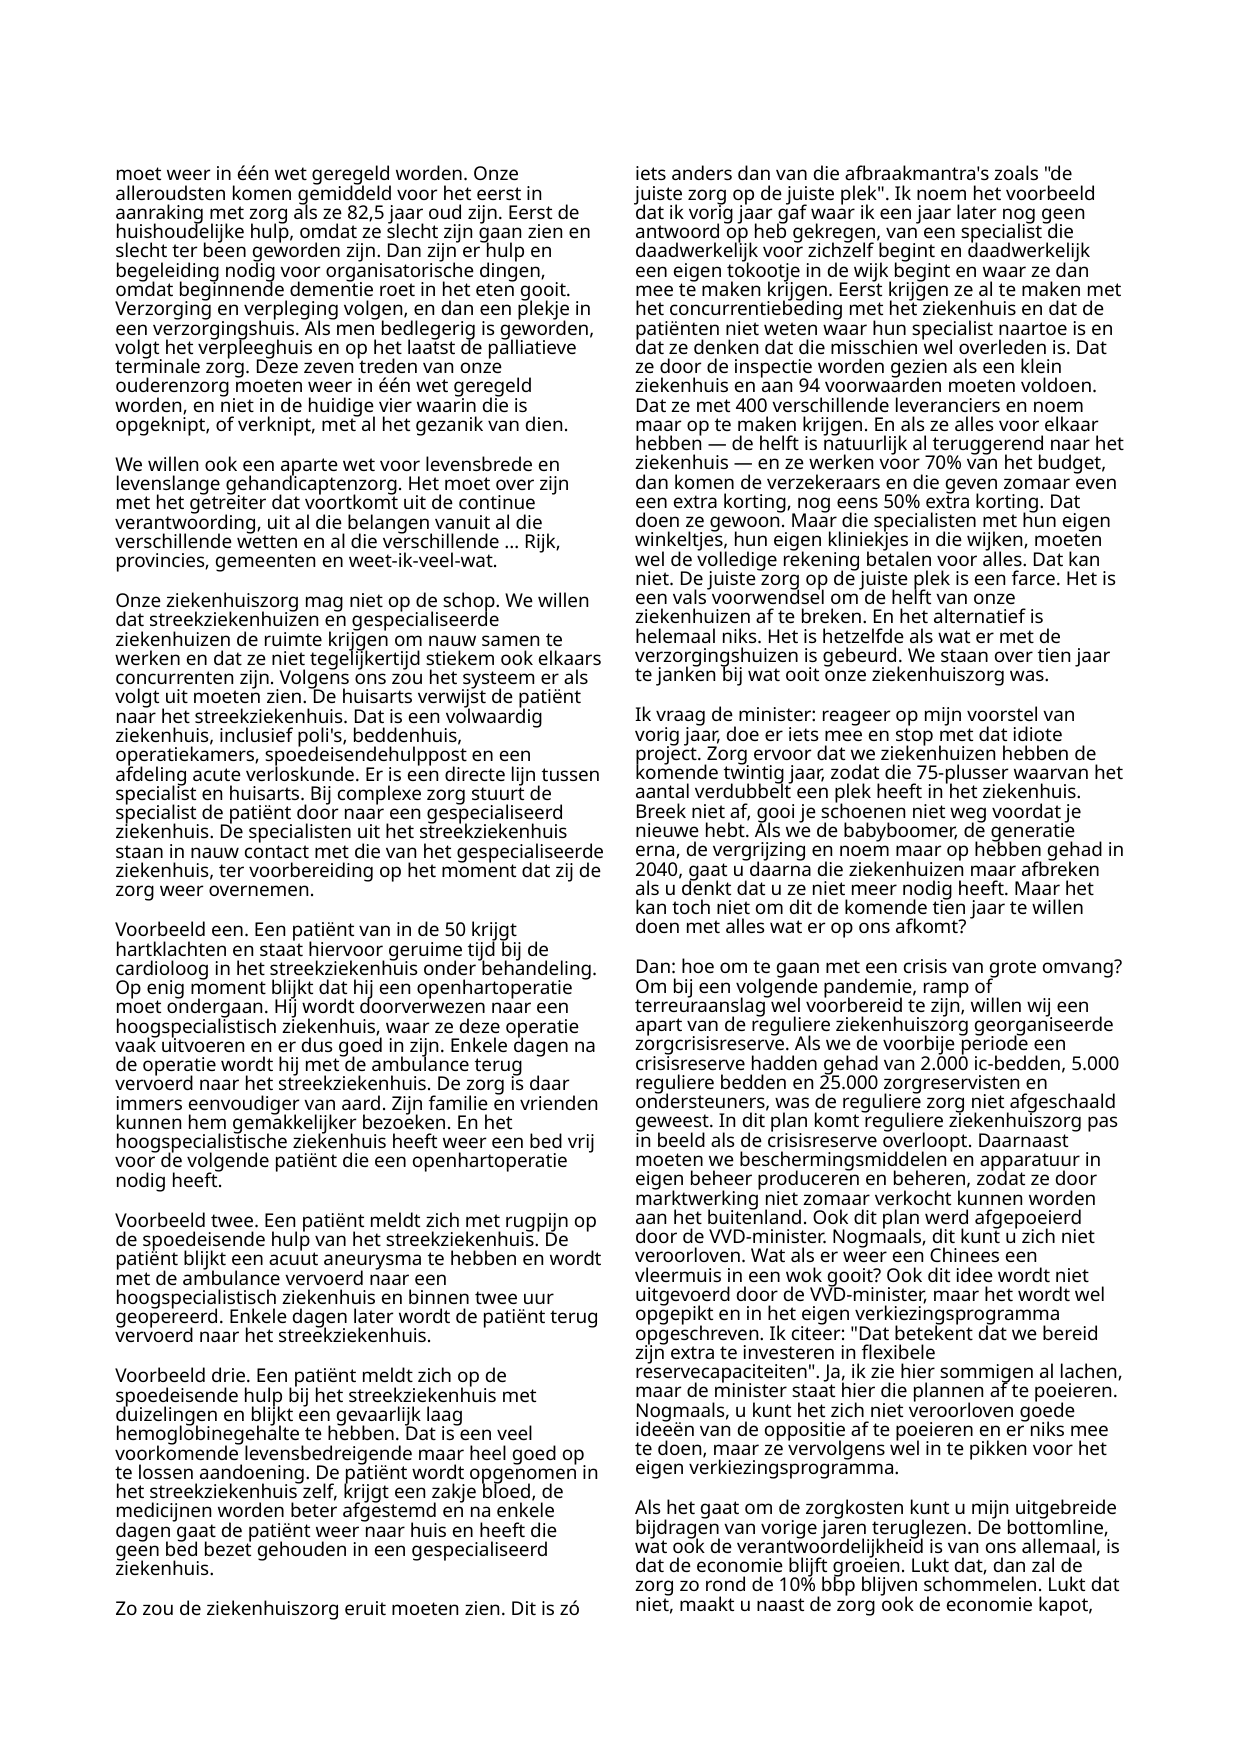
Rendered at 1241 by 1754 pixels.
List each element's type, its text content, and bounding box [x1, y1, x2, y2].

text Voorbeeld twee. Een patiënt meldt zich met rugpijn op de spoedeisende hulp van het streekziekenhuis. De patiënt blijkt een acuut aneurysma te hebben en wordt met de ambulance vervoerd naar een hoogspecialistisch ziekenhuis en binnen twee uur geopereerd. Enkele dagen later wordt de patiënt terug vervoerd naar het streekziekenhuis. [115, 1212, 605, 1347]
text Zo zou de ziekenhuiszorg eruit moeten zien. Dit is zó [115, 1600, 605, 1619]
text Voorbeeld drie. Een patiënt meldt zich op de spoedeisende hulp bij het streekziekenhuis met duizelingen en blijkt een gevaarlijk laag hemoglobinegehalte te hebben. Dat is een veel voorkomende levensbedreigende maar heel goed op te lossen aandoening. De patiënt wordt opgenomen in het streekziekenhuis zelf, krijgt een zakje bloed, de medicijnen worden beter afgestemd en na enkele dagen gaat de patiënt weer naar huis en heeft die geen bed bezet gehouden in een gespecialiseerd ziekenhuis. [115, 1367, 605, 1579]
text iets anders dan van die afbraakmantra's zoals "de juiste zorg op de juiste plek". Ik noem het voorbeeld dat ik vorig jaar gaf waar ik een jaar later nog geen antwoord op heb gekregen, van een specialist die daadwerkelijk voor zichzelf begint en daadwerkelijk een eigen tokootje in de wijk begint en waar ze dan mee te maken krijgen. Eerst krijgen ze al te maken met het concurrentiebeding met het ziekenhuis en dat de patiënten niet weten waar hun specialist naartoe is en dat ze denken dat die misschien wel overleden is. Dat ze door de inspectie worden gezien als een klein ziekenhuis en aan 94 voorwaarden moeten voldoen. Dat ze met 400 verschillende leveranciers en noem maar op te maken krijgen. En als ze alles voor elkaar hebben — de helft is natuurlijk al teruggerend naar het ziekenhuis — en ze werken voor 70% van het budget, dan komen de verzekeraars en die geven zomaar even een extra korting, nog eens 50% extra korting. Dat doen ze gewoon. Maar die specialisten met hun eigen winkeltjes, hun eigen kliniekjes in die wijken, moeten wel de volledige rekening betalen voor alles. Dat kan niet. De juiste zorg op de juiste plek is een farce. Het is een vals voorwendsel om de helft van onze ziekenhuizen af te breken. En het alternatief is helemaal niks. Het is hetzelfde als wat er met de verzorgingshuizen is gebeurd. We staan over tien jaar te janken bij wat ooit onze ziekenhuiszorg was. [635, 165, 1125, 686]
text Voorbeeld een. Een patiënt van in de 50 krijgt hartklachten en staat hiervoor geruime tijd bij de cardioloog in het streekziekenhuis onder behandeling. Op enig moment blijkt dat hij een openhartoperatie moet ondergaan. Hij wordt doorverwezen naar een hoogspecialistisch ziekenhuis, waar ze deze operatie vaak uitvoeren en er dus goed in zijn. Enkele dagen na de operatie wordt hij met de ambulance terug vervoerd naar het streekziekenhuis. De zorg is daar immers eenvoudiger van aard. Zijn familie en vrienden kunnen hem gemakkelijker bezoeken. En het hoogspecialistische ziekenhuis heeft weer een bed vrij voor de volgende patiënt die een openhartoperatie nodig heeft. [115, 921, 605, 1191]
text Als het gaat om de zorgkosten kunt u mijn uitgebreide bijdragen van vorige jaren teruglezen. De bottomline, wat ook de verantwoordelijkheid is van ons allemaal, is dat de economie blijft groeien. Lukt dat, dan zal de zorg zo rond de 10% bbp blijven schommelen. Lukt dat niet, maakt u naast de zorg ook de economie kapot, [635, 1499, 1125, 1615]
text Dan: hoe om te gaan met een crisis van grote omvang? Om bij een volgende pandemie, ramp of terreuraanslag wel voorbereid te zijn, willen wij een apart van de reguliere ziekenhuiszorg georganiseerde zorgcrisisreserve. Als we de voorbije periode een crisisreserve hadden gehad van 2.000 ic-bedden, 5.000 reguliere bedden en 25.000 zorgreservisten en ondersteuners, was de reguliere zorg niet afgeschaald geweest. In dit plan komt reguliere ziekenhuiszorg pas in beeld als de crisisreserve overloopt. Daarnaast moeten we beschermingsmiddelen en apparatuur in eigen beheer produceren en beheren, zodat ze door marktwerking niet zomaar verkocht kunnen worden aan het buitenland. Ook dit plan werd afgepoeierd door de VVD-minister. Nogmaals, dit kunt u zich niet veroorloven. Wat als er weer een Chinees een vleermuis in een wok gooit? Ook dit idee wordt niet uitgevoerd door de VVD-minister, maar het wordt wel opgepikt en in het eigen verkiezingsprogramma opgeschreven. Ik citeer: "Dat betekent dat we bereid zijn extra te investeren in flexibele reservecapaciteiten". Ja, ik zie hier sommigen al lachen, maar de minister staat hier die plannen af te poeieren. Nogmaals, u kunt het zich niet veroorloven goede ideeën van de oppositie af te poeieren en er niks mee te doen, maar ze vervolgens wel in te pikken voor het eigen verkiezingsprogramma. [635, 958, 1125, 1479]
text Ik vraag de minister: reageer op mijn voorstel van vorig jaar, doe er iets mee en stop met dat idiote project. Zorg ervoor dat we ziekenhuizen hebben de komende twintig jaar, zodat die 75-plusser waarvan het aantal verdubbelt een plek heeft in het ziekenhuis. Breek niet af, gooi je schoenen niet weg voordat je nieuwe hebt. Als we de babyboomer, de generatie erna, de vergrijzing en noem maar op hebben gehad in 2040, gaat u daarna die ziekenhuizen maar afbreken als u denkt dat u ze niet meer nodig heeft. Maar het kan toch niet om dit de komende tien jaar te willen doen met alles wat er op ons afkomt? [635, 706, 1125, 938]
text We willen ook een aparte wet voor levensbrede en levenslange gehandicaptenzorg. Het moet over zijn met het getreiter dat voortkomt uit de continue verantwoording, uit al die belangen vanuit al die verschillende wetten en al die verschillende … Rijk, provincies, gemeenten en weet-ik-veel-wat. [115, 456, 605, 571]
text Onze ziekenhuiszorg mag niet op de schop. We willen dat streekziekenhuizen en gespecialiseerde ziekenhuizen de ruimte krijgen om nauw samen te werken en dat ze niet tegelijkertijd stiekem ook elkaars concurrenten zijn. Volgens ons zou het systeem er als volgt uit moeten zien. De huisarts verwijst de patiënt naar het streekziekenhuis. Dat is een volwaardig ziekenhuis, inclusief poli's, beddenhuis, operatiekamers, spoedeisendehulppost en een afdeling acute verloskunde. Er is een directe lijn tussen specialist en huisarts. Bij complexe zorg stuurt de specialist de patiënt door naar een gespecialiseerd ziekenhuis. De specialisten uit het streekziekenhuis staan in nauw contact met die van het gespecialiseerde ziekenhuis, ter voorbereiding op het moment dat zij de zorg weer overnemen. [115, 592, 605, 901]
text moet weer in één wet geregeld worden. Onze alleroudsten komen gemiddeld voor het eerst in aanraking met zorg als ze 82,5 jaar oud zijn. Eerst de huishoudelijke hulp, omdat ze slecht zijn gaan zien en slecht ter been geworden zijn. Dan zijn er hulp en begeleiding nodig voor organisatorische dingen, omdat beginnende dementie roet in het eten gooit. Verzorging en verpleging volgen, en dan een plekje in een verzorgingshuis. Als men bedlegerig is geworden, volgt het verpleeghuis en op het laatst de palliatieve terminale zorg. Deze zeven treden van onze ouderenzorg moeten weer in één wet geregeld worden, en niet in de huidige vier waarin die is opgeknipt, of verknipt, met al het gezanik van dien. [115, 165, 605, 435]
